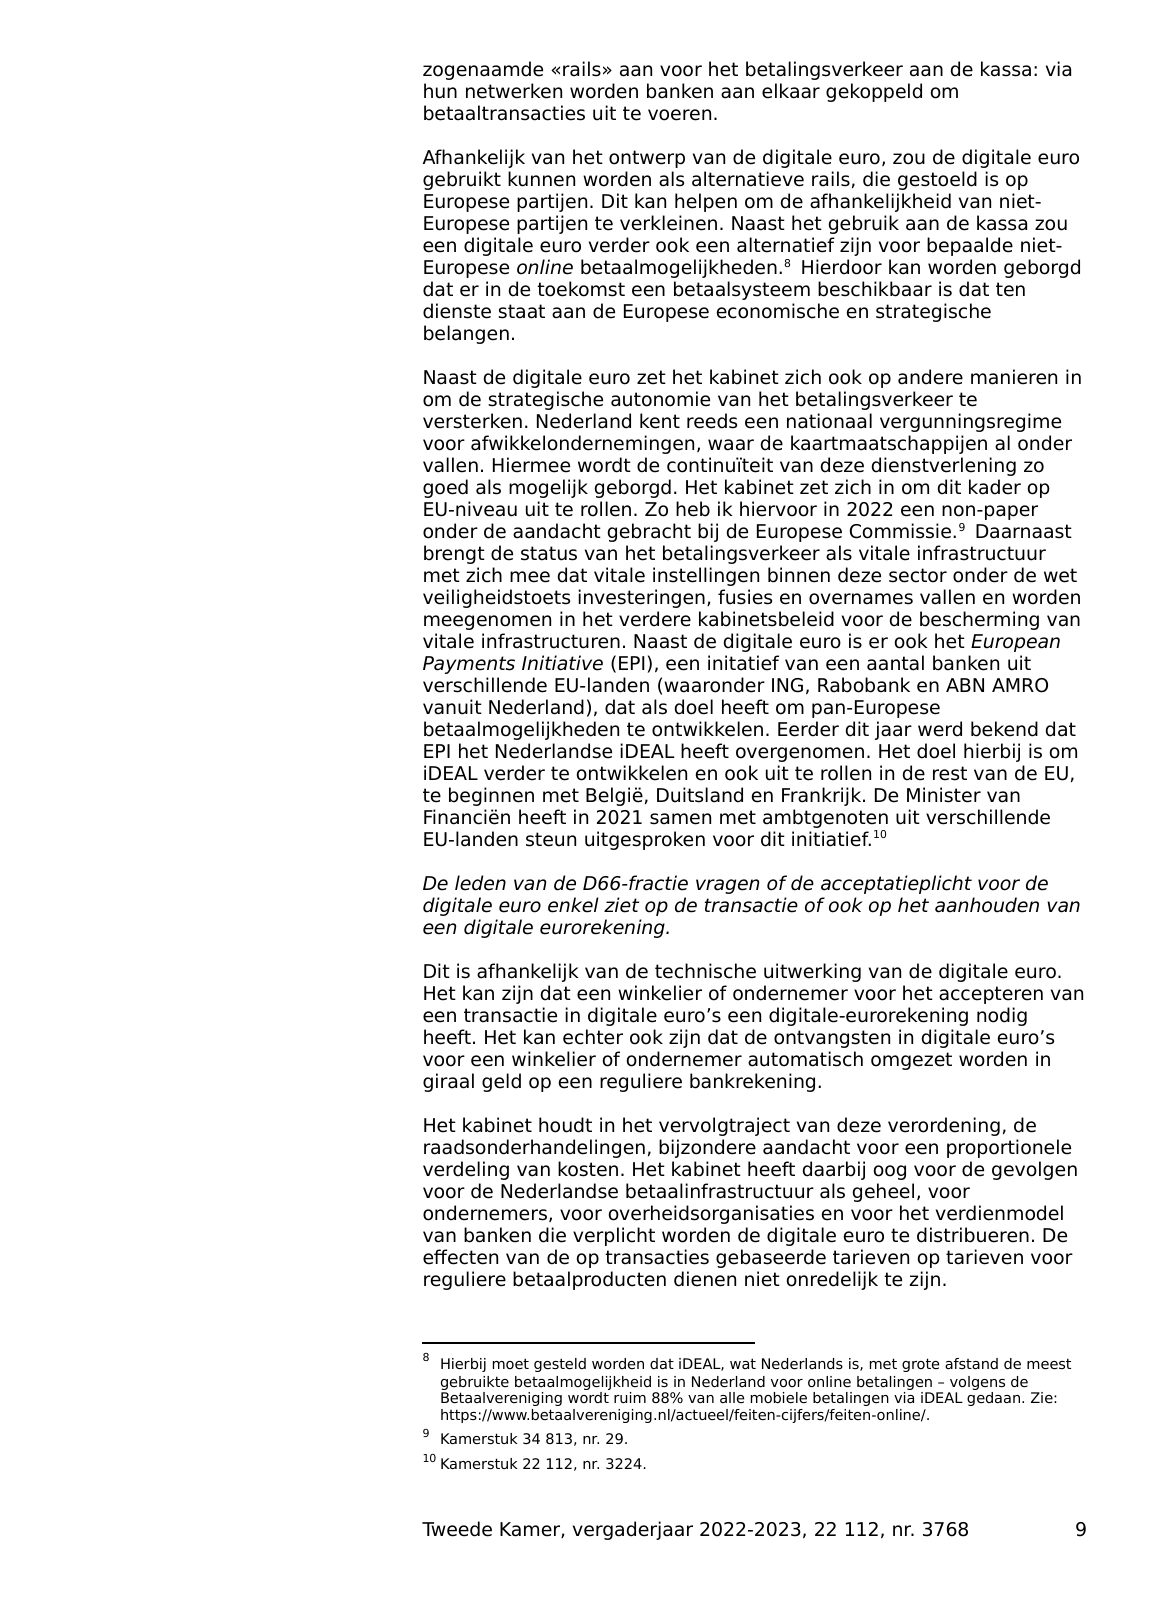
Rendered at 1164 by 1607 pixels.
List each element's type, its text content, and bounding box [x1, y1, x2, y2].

text Naast de digitale euro zet het kabinet zich ook op andere manieren in om de strategische autonomie van het betalingsverkeer te versterken. Nederland kent reeds een nationaal vergunningsregime voor afwikkelondernemingen, waar de kaartmaatschappijen al onder vallen. Hiermee wordt de continuïteit van deze dienstverlening zo goed als mogelijk geborgd. Het kabinet zet zich in om dit kader op EU-niveau uit te rollen. Zo heb ik hiervoor in 2022 een non-paper onder de aandacht gebracht bij de Europese Commissie. Daarnaast brengt de status van het betalingsverkeer als vitale infrastructuur met zich mee dat vitale instellingen binnen deze sector onder de wet veiligheidstoets investeringen, fusies en overnames vallen en worden meegenomen in het verdere kabinetsbeleid voor de bescherming van vitale infrastructuren. Naast de digitale euro is er ook het European Payments Initiative (EPI), een initatief van een aantal banken uit verschillende EU-landen (waaronder ING, Rabobank en ABN AMRO vanuit Nederland), dat als doel heeft om pan-Europese betaalmogelijkheden te ontwikkelen. Eerder dit jaar werd bekend dat EPI het Nederlandse iDEAL heeft overgenomen. Het doel hierbij is om iDEAL verder te ontwikkelen en ook uit te rollen in de rest van de EU, te beginnen met België, Duitsland en Frankrijk. De Minister van Financiën heeft in 2021 samen met ambtgenoten uit verschillende EU-landen steun uitgesproken voor dit initiatief. [422, 367, 1087, 851]
text Hierbij moet gesteld worden dat iDEAL, wat Nederlands is, met grote afstand de meest gebruikte betaalmogelijkheid is in Nederland voor online betalingen – volgens de Betaalvereniging wordt ruim 88% van alle mobiele betalingen via iDEAL gedaan. Zie: https://www.betaalvereniging.nl/actueel/feiten-cijfers/feiten-online/. [422, 1352, 1087, 1424]
text Afhankelijk van het ontwerp van de digitale euro, zou de digitale euro gebruikt kunnen worden als alternatieve rails, die gestoeld is op Europese partijen. Dit kan helpen om de afhankelijkheid van niet-Europese partijen te verkleinen. Naast het gebruik aan de kassa zou een digitale euro verder ook een alternatief zijn voor bepaalde niet-Europese online betaalmogelijkheden. Hierdoor kan worden geborgd dat er in de toekomst een betaalsysteem beschikbaar is dat ten dienste staat aan de Europese economische en strategische belangen. [422, 147, 1087, 345]
text zogenaamde «rails» aan voor het betalingsverkeer aan de kassa: via hun netwerken worden banken aan elkaar gekoppeld om betaaltransacties uit te voeren. [422, 59, 1087, 125]
text Het kabinet houdt in het vervolgtraject van deze verordening, de raadsonderhandelingen, bijzondere aandacht voor een proportionele verdeling van kosten. Het kabinet heeft daarbij oog voor de gevolgen voor de Nederlandse betaalinfrastructuur als geheel, voor ondernemers, voor overheidsorganisaties en voor het verdienmodel van banken die verplicht worden de digitale euro te distribueren. De effecten van de op transacties gebaseerde tarieven op tarieven voor reguliere betaalproducten dienen niet onredelijk te zijn. [422, 1115, 1087, 1291]
text Dit is afhankelijk van de technische uitwerking van de digitale euro. Het kan zijn dat een winkelier of ondernemer voor het accepteren van een transactie in digitale euro’s een digitale-eurorekening nodig heeft. Het kan echter ook zijn dat de ontvangsten in digitale euro’s voor een winkelier of ondernemer automatisch omgezet worden in giraal geld op een reguliere bankrekening. [422, 961, 1087, 1093]
text Kamerstuk 22 112, nr. 3224. [422, 1452, 1087, 1474]
text Kamerstuk 34 813, nr. 29. [422, 1427, 1087, 1449]
text De leden van de D66-fractie vragen of de acceptatieplicht voor de digitale euro enkel ziet op de transactie of ook op het aanhouden van een digitale eurorekening. [422, 873, 1087, 939]
